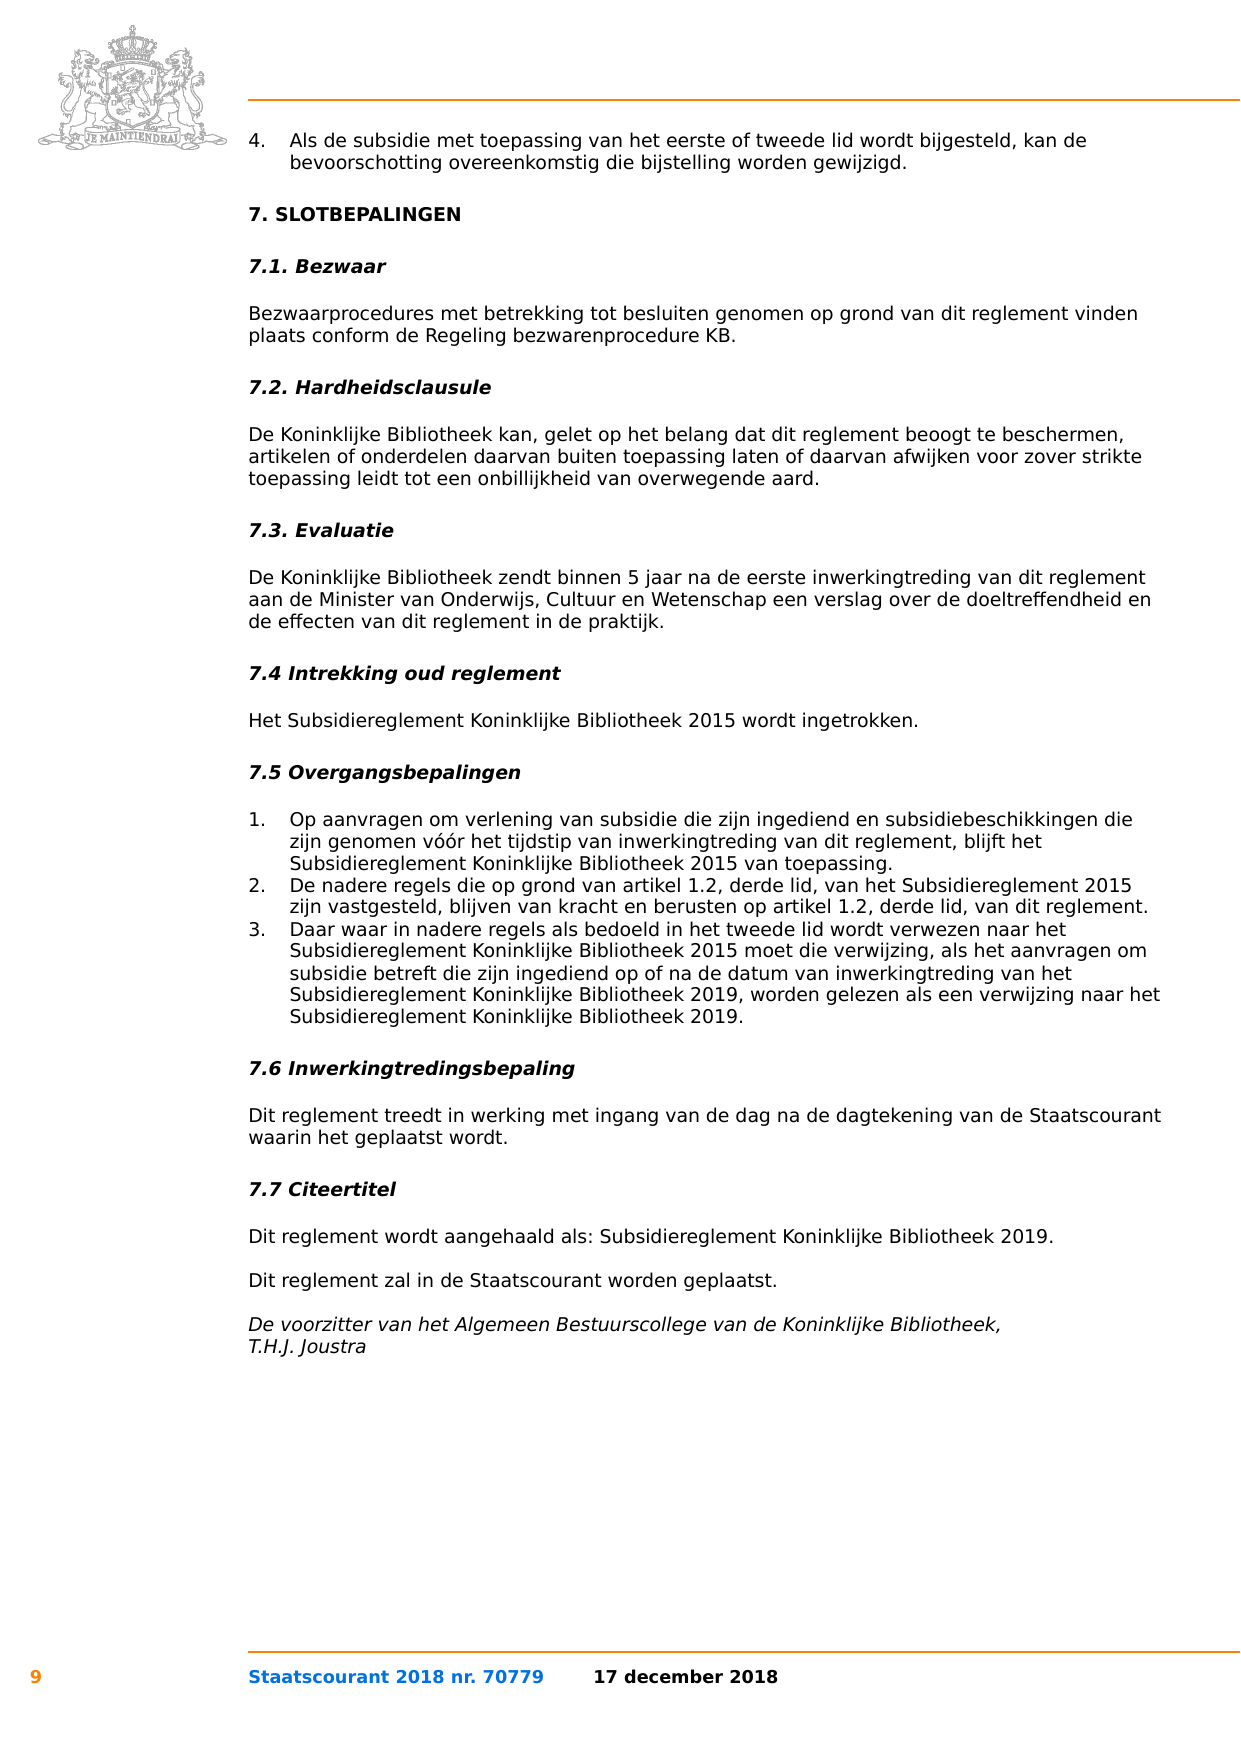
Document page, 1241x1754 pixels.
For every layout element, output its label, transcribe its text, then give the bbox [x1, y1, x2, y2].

subtitle 7.2. Hardheidsclausule [248, 377, 1163, 399]
text Dit reglement treedt in werking met ingang van de dag na de dagtekening van de Staatscourant waarin het geplaatst wordt. [248, 1105, 1163, 1149]
subtitle 7.3. Evaluatie [248, 520, 1163, 542]
subtitle 7.4 Intrekking oud reglement [248, 663, 1163, 684]
text Het Subsidiereglement Koninklijke Bibliotheek 2015 wordt ingetrokken. [248, 709, 1163, 732]
text 4. Als de subsidie met toepassing van het eerste of tweede lid wordt bijgesteld, kan de bevoorschotting overeenkomstig die bijstelling worden gewijzigd. [248, 130, 1163, 174]
subtitle 7.5 Overgangsbepalingen [248, 762, 1163, 783]
subtitle 7. SLOTBEPALINGEN [248, 204, 1163, 226]
text Bezwaarprocedures met betrekking tot besluiten genomen op grond van dit reglement vinden plaats conform de Regeling bezwarenprocedure KB. [248, 303, 1163, 347]
subtitle 7.6 Inwerkingtredingsbepaling [248, 1058, 1163, 1080]
text 3. Daar waar in nadere regels als bedoeld in het tweede lid wordt verwezen naar het Subsidiereglement Koninklijke Bibliotheek 2015 moet die verwijzing, als het aanvragen om subsidie betreft die zijn ingediend op of na de datum van inwerkingtreding van het Subsidiereglement Koninklijke Bibliotheek 2019, worden gelezen als een verwijzing naar het Subsidiereglement Koninklijke Bibliotheek 2019. [248, 918, 1163, 1028]
text 1. Op aanvragen om verlening van subsidie die zijn ingediend en subsidiebeschikkingen die zijn genomen vóór het tijdstip van inwerkingtreding van dit reglement, blijft het Subsidiereglement Koninklijke Bibliotheek 2015 van toepassing. [248, 808, 1163, 874]
picture [38, 25, 227, 150]
text Dit reglement zal in de Staatscourant worden geplaatst. [248, 1270, 1163, 1292]
subtitle 7.7 Citeertitel [248, 1179, 1163, 1201]
text De Koninklijke Bibliotheek zendt binnen 5 jaar na de eerste inwerkingtreding van dit reglement aan de Minister van Onderwijs, Cultuur en Wetenschap een verslag over de doeltreffendheid en de effecten van dit reglement in de praktijk. [248, 567, 1163, 633]
text 2. De nadere regels die op grond van artikel 1.2, derde lid, van het Subsidiereglement 2015 zijn vastgesteld, blijven van kracht en berusten op artikel 1.2, derde lid, van dit reglement. [248, 874, 1163, 918]
text De voorzitter van het Algemeen Bestuurscollege van de Koninklijke Bibliotheek, T.H.J. Joustra [248, 1314, 1163, 1358]
text De Koninklijke Bibliotheek kan, gelet op het belang dat dit reglement beoogt te beschermen, artikelen of onderdelen daarvan buiten toepassing laten of daarvan afwijken voor zover strikte toepassing leidt tot een onbillijkheid van overwegende aard. [248, 424, 1163, 490]
text Dit reglement wordt aangehaald als: Subsidiereglement Koninklijke Bibliotheek 2019. [248, 1226, 1163, 1248]
subtitle 7.1. Bezwaar [248, 256, 1163, 278]
